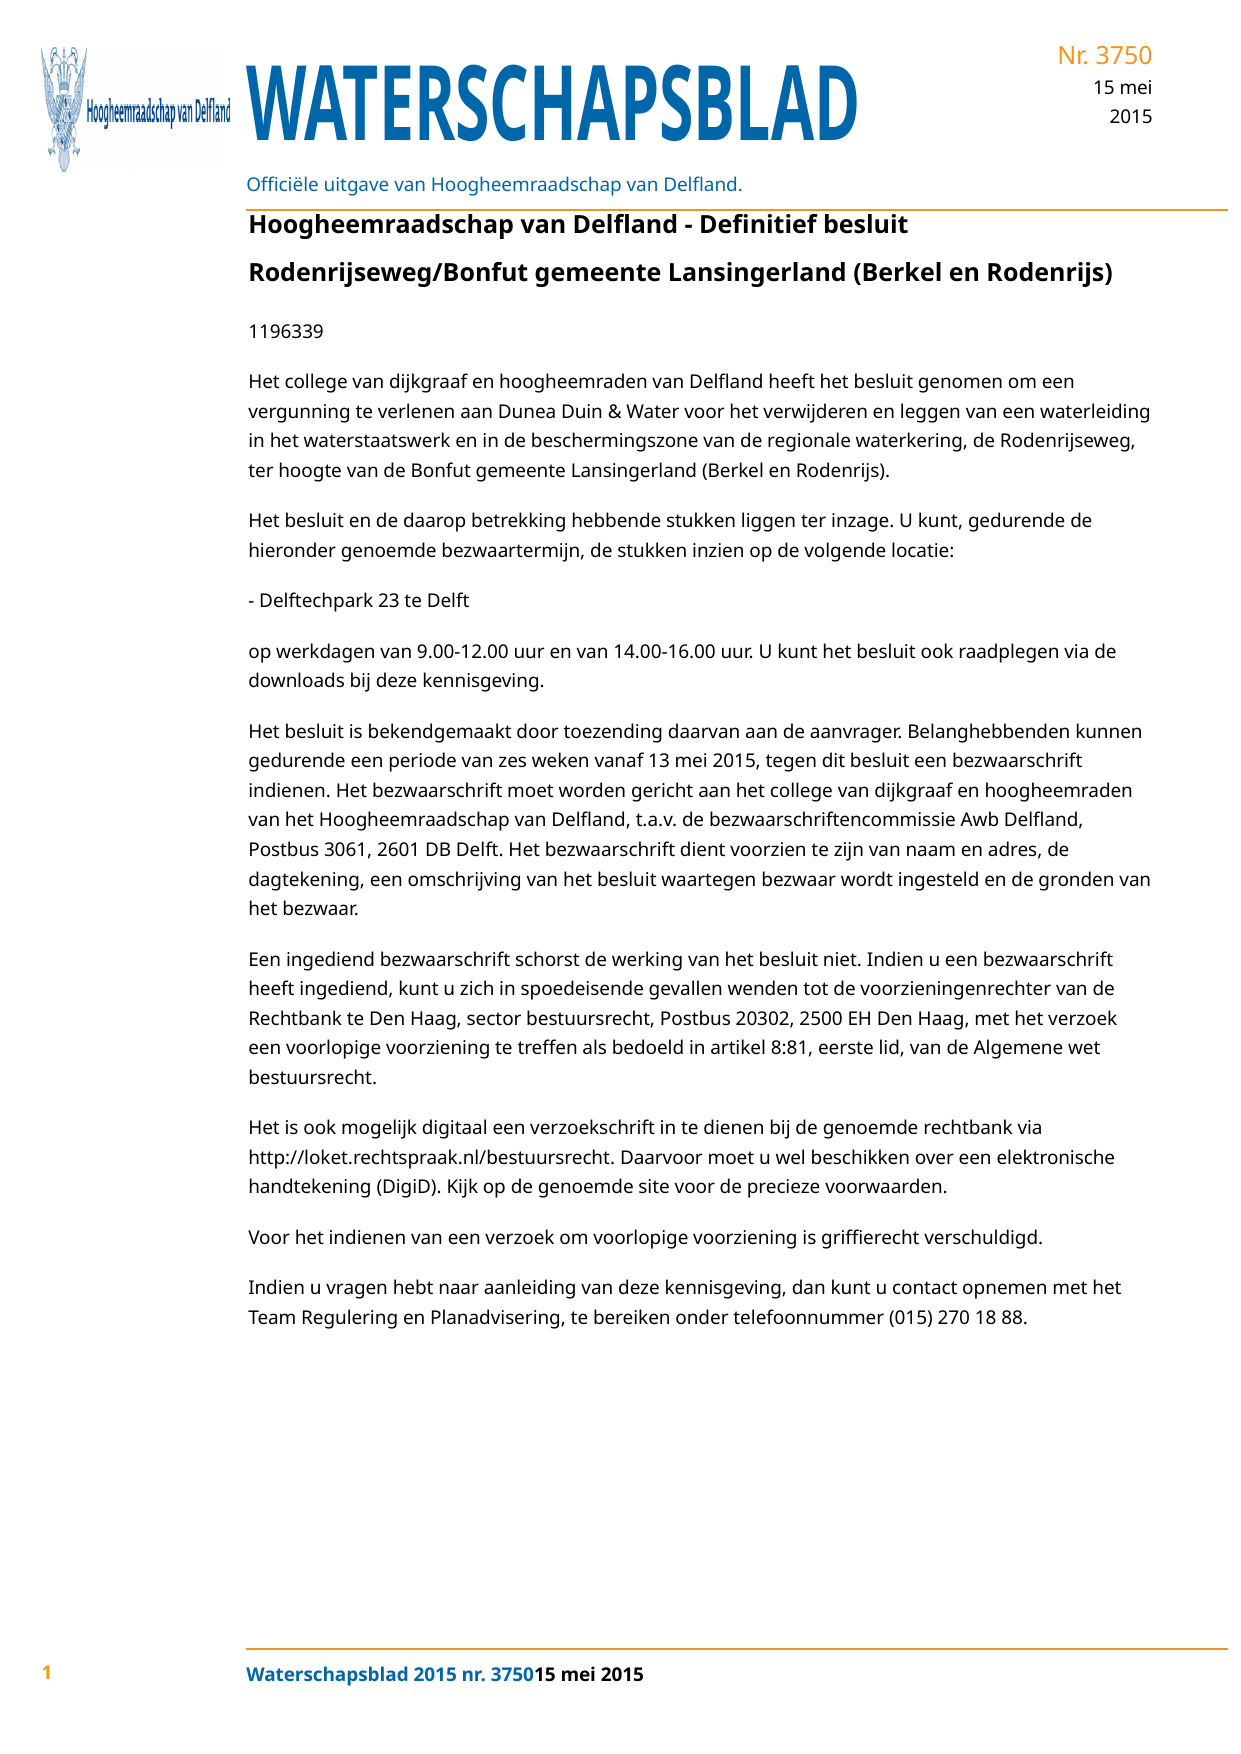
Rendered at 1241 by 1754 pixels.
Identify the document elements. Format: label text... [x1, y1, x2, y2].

text Het besluit en de daarop betrekking hebbende stukken liggen ter inzage. U kunt, gedurende de hieronder genoemde bezwaartermijn, de stukken inzien op de volgende locatie: [248, 507, 1152, 563]
text Indien u vragen hebt naar aanleiding van deze kennisgeving, dan kunt u contact opnemen met het Team Regulering en Planadvisering, te bereiken onder telefoonnummer (015) 270 18 88. [248, 1274, 1152, 1330]
picture [41, 47, 231, 172]
text Het college van dijkgraaf en hoogheemraden van Delfland heeft het besluit genomen om een vergunning te verlenen aan Dunea Duin & Water voor het verwijderen en leggen van een waterleiding in het waterstaatswerk en in de beschermingszone van de regionale waterkering, de Rodenrijseweg, ter hoogte van de Bonfut gemeente Lansingerland (Berkel en Rodenrijs). [248, 368, 1152, 483]
text op werkdagen van 9.00-12.00 uur en van 14.00-16.00 uur. U kunt het besluit ook raadplegen via de downloads bij deze kennisgeving. [248, 638, 1152, 693]
text - Delftechpark 23 te Delft [248, 587, 1152, 613]
text Het besluit is bekendgemaakt door toezending daarvan aan de aanvrager. Belanghebbenden kunnen gedurende een periode van zes weken vanaf 13 mei 2015, tegen dit besluit een bezwaarschrift indienen. Het bezwaarschrift moet worden gericht aan het college van dijkgraaf en hoogheemraden van het Hoogheemraadschap van Delfland, t.a.v. de bezwaarschriftencommissie Awb Delfland, Postbus 3061, 2601 DB Delft. Het bezwaarschrift dient voorzien te zijn van naam en adres, de dagtekening, een omschrijving van het besluit waartegen bezwaar wordt ingesteld en de gronden van het bezwaar. [248, 718, 1152, 921]
text Het is ook mogelijk digitaal een verzoekschrift in te dienen bij de genoemde rechtbank via http://loket.rechtspraak.nl/bestuursrecht. Daarvoor moet u wel beschikken over een elektronische handtekening (DigiD). Kijk op de genoemde site voor de precieze voorwaarden. [248, 1114, 1152, 1199]
text Een ingediend bezwaarschrift schorst de werking van het besluit niet. Indien u een bezwaarschrift heeft ingediend, kunt u zich in spoedeisende gevallen wenden tot de voorzieningenrechter van de Rechtbank te Den Haag, sector bestuursrecht, Postbus 20302, 2500 EH Den Haag, met het verzoek een voorlopige voorziening te treffen als bedoeld in artikel 8:81, eerste lid, van de Algemene wet bestuursrecht. [248, 946, 1152, 1090]
text Voor het indienen van een verzoek om voorlopige voorziening is griffierecht verschuldigd. [248, 1224, 1152, 1250]
text 1196339 [248, 318, 1152, 344]
text Hoogheemraadschap van Delfland - Definitief besluit Rodenrijseweg/Bonfut gemeente Lansingerland (Berkel en Rodenrijs) [248, 211, 1152, 288]
